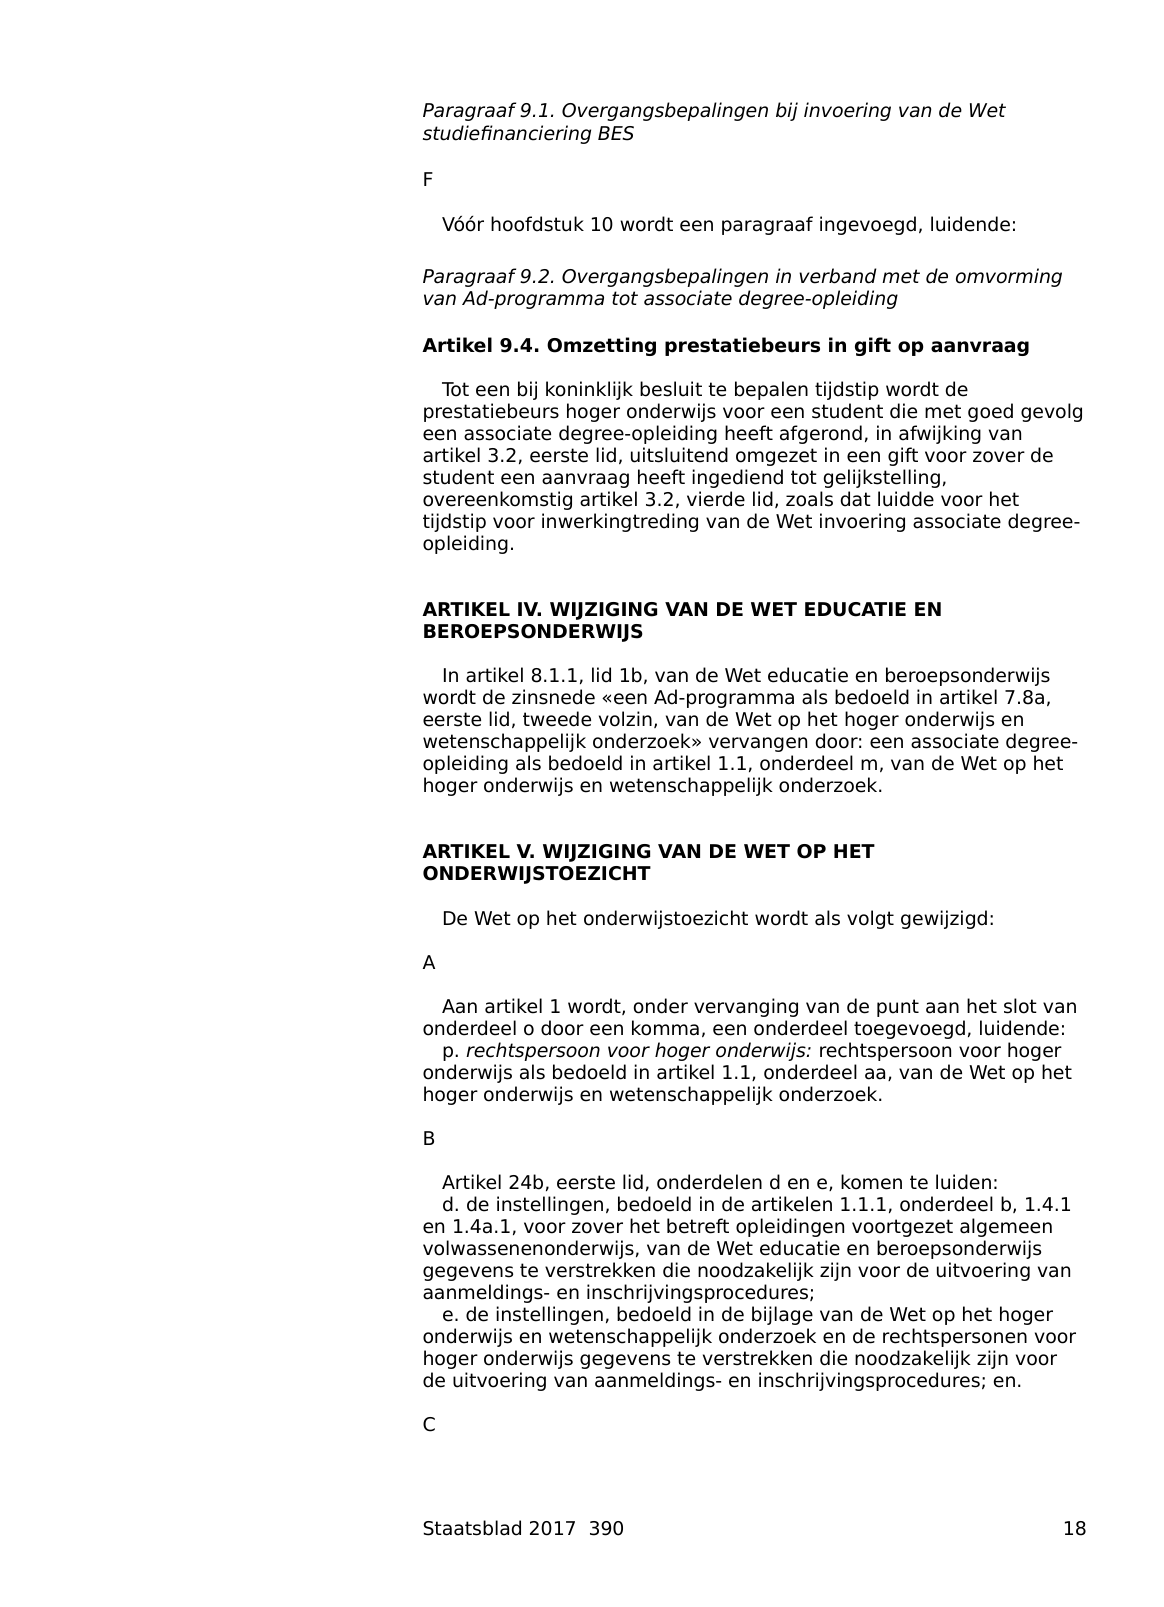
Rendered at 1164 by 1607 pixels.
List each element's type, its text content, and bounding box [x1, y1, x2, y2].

subtitle ARTIKEL V. WIJZIGING VAN DE WET OP HET ONDERWIJSTOEZICHT [422, 841, 1087, 885]
subtitle Paragraaf 9.1. Overgangsbepalingen bij invoering van de Wet studiefinanciering BES [422, 100, 1087, 144]
text B [422, 1128, 1087, 1150]
subtitle ARTIKEL IV. WIJZIGING VAN DE WET EDUCATIE EN BEROEPSONDERWIJS [422, 599, 1087, 643]
text d. de instellingen, bedoeld in de artikelen 1.1.1, onderdeel b, 1.4.1 en 1.4a.1, voor zover het betreft opleidingen voortgezet algemeen volwassenenonderwijs, van de Wet educatie en beroepsonderwijs gegevens te verstrekken die noodzakelijk zijn voor de uitvoering van aanmeldings- en inschrijvingsprocedures; [422, 1194, 1087, 1304]
text Tot een bij koninklijk besluit te bepalen tijdstip wordt de prestatiebeurs hoger onderwijs voor een student die met goed gevolg een associate degree-opleiding heeft afgerond, in afwijking van artikel 3.2, eerste lid, uitsluitend omgezet in een gift voor zover de student een aanvraag heeft ingediend tot gelijkstelling, overeenkomstig artikel 3.2, vierde lid, zoals dat luidde voor het tijdstip voor inwerkingtreding van de Wet invoering associate degree-opleiding. [422, 379, 1087, 554]
text A [422, 952, 1087, 973]
text e. de instellingen, bedoeld in de bijlage van de Wet op het hoger onderwijs en wetenschappelijk onderzoek en de rechtspersonen voor hoger onderwijs gegevens te verstrekken die noodzakelijk zijn voor de uitvoering van aanmeldings- en inschrijvingsprocedures; en. [422, 1304, 1087, 1392]
text F [422, 169, 1087, 191]
subtitle Paragraaf 9.2. Overgangsbepalingen in verband met de omvorming van Ad-programma tot associate degree-opleiding [422, 266, 1087, 309]
text Aan artikel 1 wordt, onder vervanging van de punt aan het slot van onderdeel o door een komma, een onderdeel toegevoegd, luidende: [422, 996, 1087, 1040]
text In artikel 8.1.1, lid 1b, van de Wet educatie en beroepsonderwijs wordt de zinsnede «een Ad-programma als bedoeld in artikel 7.8a, eerste lid, tweede volzin, van de Wet op het hoger onderwijs en wetenschappelijk onderzoek» vervangen door: een associate degree-opleiding als bedoeld in artikel 1.1, onderdeel m, van de Wet op het hoger onderwijs en wetenschappelijk onderzoek. [422, 665, 1087, 797]
text C [422, 1414, 1087, 1436]
text Artikel 24b, eerste lid, onderdelen d en e, komen te luiden: [422, 1172, 1087, 1194]
text p. rechtspersoon voor hoger onderwijs: rechtspersoon voor hoger onderwijs als bedoeld in artikel 1.1, onderdeel aa, van de Wet op het hoger onderwijs en wetenschappelijk onderzoek. [422, 1040, 1087, 1106]
text De Wet op het onderwijstoezicht wordt als volgt gewijzigd: [422, 907, 1087, 929]
subtitle Artikel 9.4. Omzetting prestatiebeurs in gift op aanvraag [422, 334, 1087, 356]
text Vóór hoofdstuk 10 wordt een paragraaf ingevoegd, luidende: [422, 213, 1087, 236]
